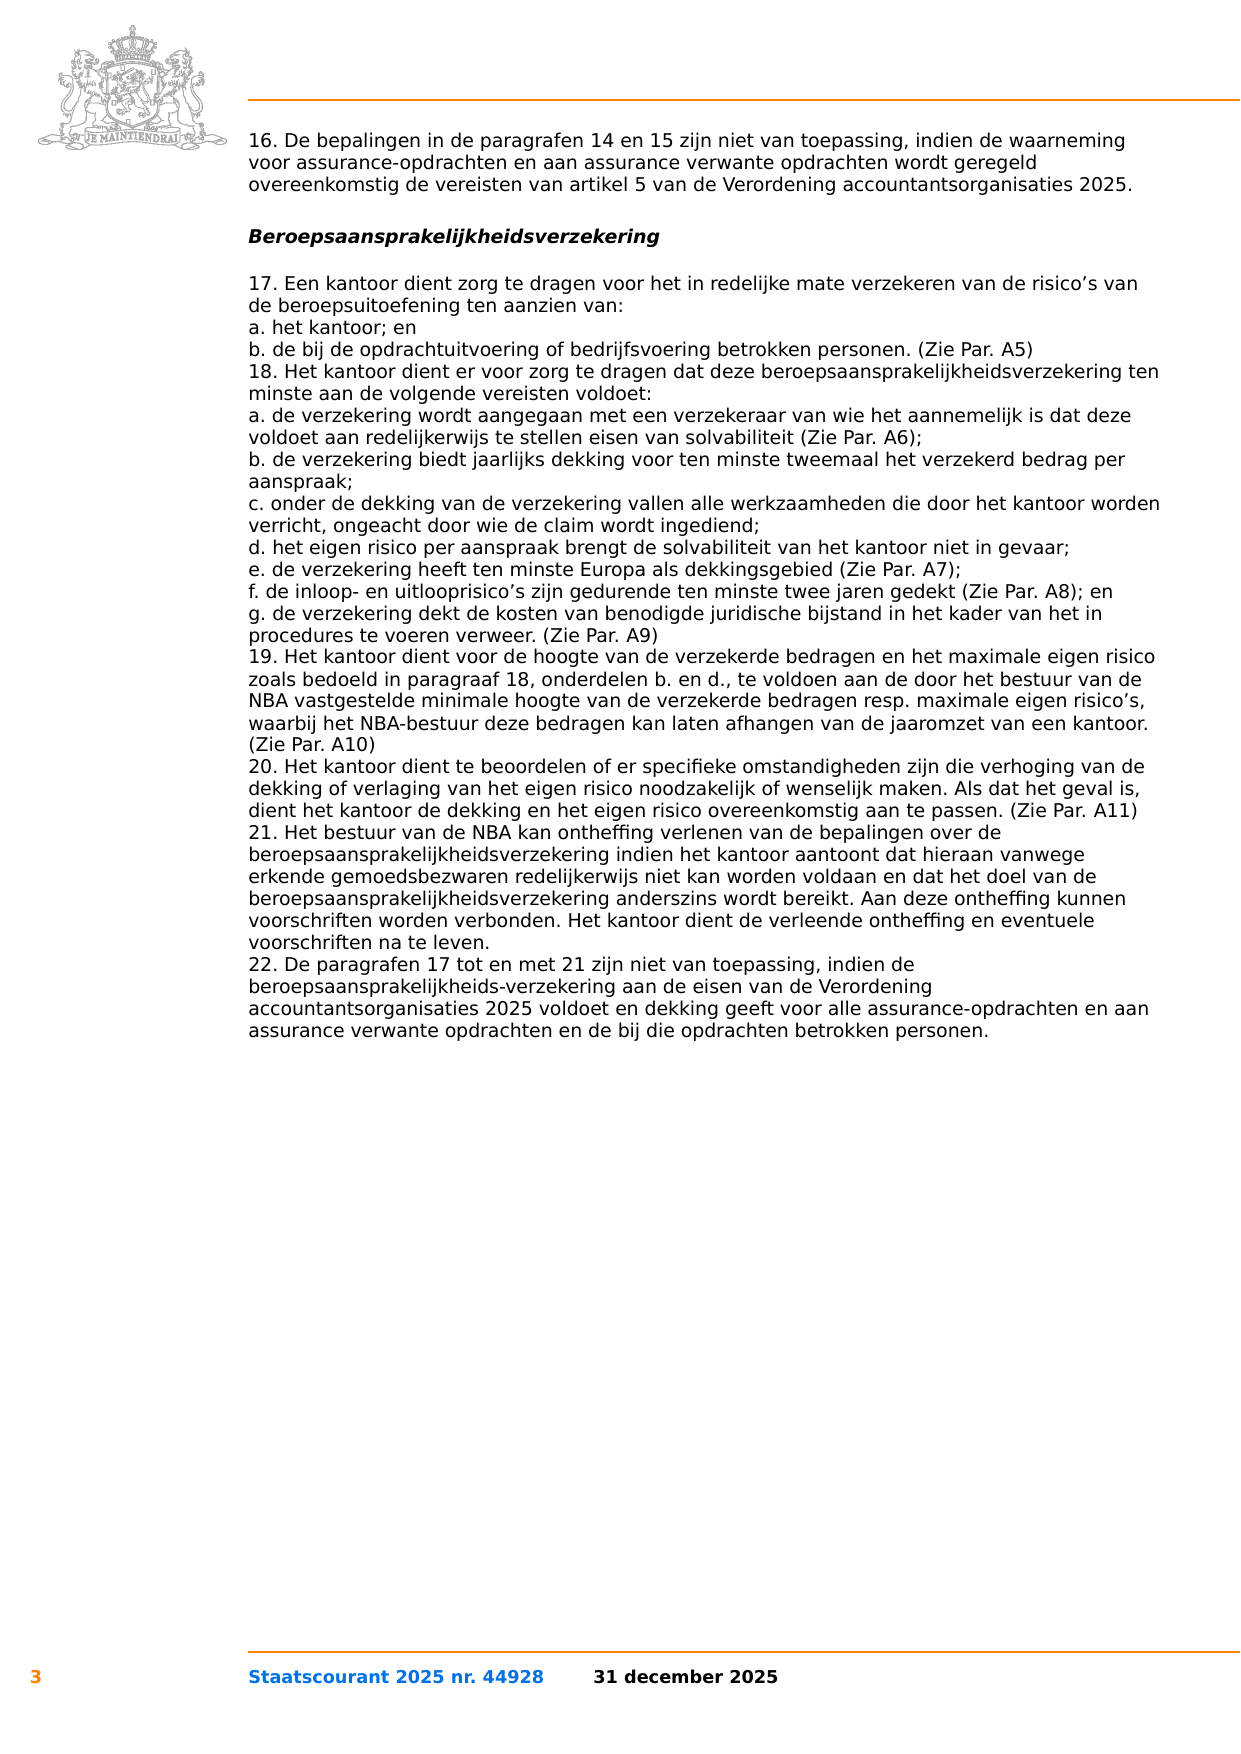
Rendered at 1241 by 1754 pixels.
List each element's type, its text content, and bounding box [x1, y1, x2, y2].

text d. het eigen risico per aanspraak brengt de solvabiliteit van het kantoor niet in gevaar; [248, 537, 1163, 558]
subtitle Beroepsaansprakelijkheidsverzekering [248, 226, 1163, 248]
text f. de inloop- en uitlooprisico’s zijn gedurende ten minste twee jaren gedekt (Zie Par. A8); en [248, 581, 1163, 602]
text a. het kantoor; en [248, 317, 1163, 339]
text 18. Het kantoor dient er voor zorg te dragen dat deze beroepsaansprakelijkheidsverzekering ten minste aan de volgende vereisten voldoet: [248, 361, 1163, 405]
text 16. De bepalingen in de paragrafen 14 en 15 zijn niet van toepassing, indien de waarneming voor assurance-opdrachten en aan assurance verwante opdrachten wordt geregeld overeenkomstig de vereisten van artikel 5 van de Verordening accountantsorganisaties 2025. [248, 130, 1163, 196]
text e. de verzekering heeft ten minste Europa als dekkingsgebied (Zie Par. A7); [248, 558, 1163, 581]
text b. de verzekering biedt jaarlijks dekking voor ten minste tweemaal het verzekerd bedrag per aanspraak; [248, 449, 1163, 493]
text a. de verzekering wordt aangegaan met een verzekeraar van wie het aannemelijk is dat deze voldoet aan redelijkerwijs te stellen eisen van solvabiliteit (Zie Par. A6); [248, 405, 1163, 449]
text 17. Een kantoor dient zorg te dragen voor het in redelijke mate verzekeren van de risico’s van de beroepsuitoefening ten aanzien van: [248, 273, 1163, 317]
text 22. De paragrafen 17 tot en met 21 zijn niet van toepassing, indien de beroepsaansprakelijkheids-verzekering aan de eisen van de Verordening accountantsorganisaties 2025 voldoet en dekking geeft voor alle assurance-opdrachten en aan assurance verwante opdrachten en de bij die opdrachten betrokken personen. [248, 954, 1163, 1042]
text b. de bij de opdrachtuitvoering of bedrijfsvoering betrokken personen. (Zie Par. A5) [248, 339, 1163, 361]
text 21. Het bestuur van de NBA kan ontheffing verlenen van de bepalingen over de beroepsaansprakelijkheidsverzekering indien het kantoor aantoont dat hieraan vanwege erkende gemoedsbezwaren redelijkerwijs niet kan worden voldaan en dat het doel van de beroepsaansprakelijkheidsverzekering anderszins wordt bereikt. Aan deze ontheffing kunnen voorschriften worden verbonden. Het kantoor dient de verleende ontheffing en eventuele voorschriften na te leven. [248, 822, 1163, 954]
picture [38, 25, 227, 150]
text 20. Het kantoor dient te beoordelen of er specifieke omstandigheden zijn die verhoging van de dekking of verlaging van het eigen risico noodzakelijk of wenselijk maken. Als dat het geval is, dient het kantoor de dekking en het eigen risico overeenkomstig aan te passen. (Zie Par. A11) [248, 756, 1163, 822]
text g. de verzekering dekt de kosten van benodigde juridische bijstand in het kader van het in procedures te voeren verweer. (Zie Par. A9) [248, 602, 1163, 646]
text 19. Het kantoor dient voor de hoogte van de verzekerde bedragen en het maximale eigen risico zoals bedoeld in paragraaf 18, onderdelen b. en d., te voldoen aan de door het bestuur van de NBA vastgestelde minimale hoogte van de verzekerde bedragen resp. maximale eigen risico’s, waarbij het NBA-bestuur deze bedragen kan laten afhangen van de jaaromzet van een kantoor. (Zie Par. A10) [248, 646, 1163, 756]
text c. onder de dekking van de verzekering vallen alle werkzaamheden die door het kantoor worden verricht, ongeacht door wie de claim wordt ingediend; [248, 493, 1163, 537]
